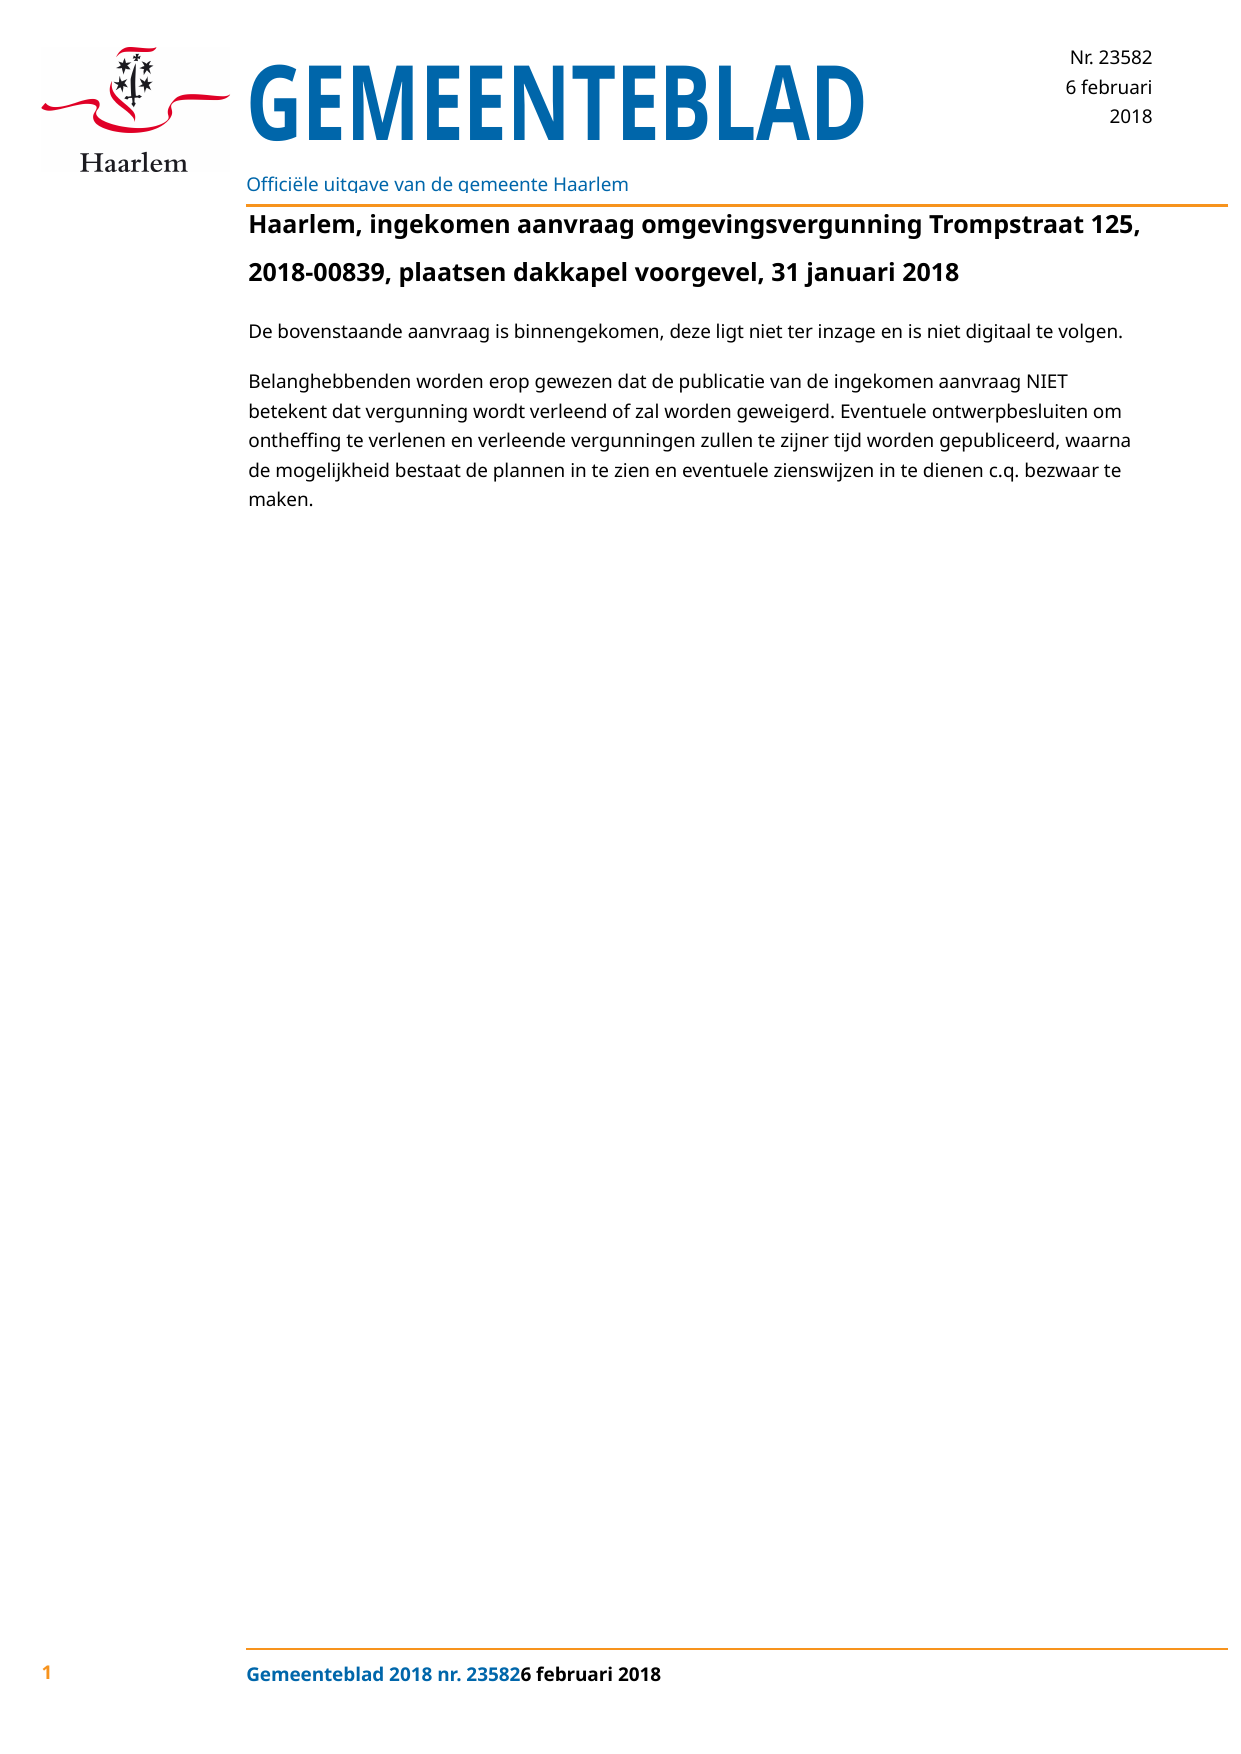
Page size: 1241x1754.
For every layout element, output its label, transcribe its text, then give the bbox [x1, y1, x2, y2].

picture [41, 47, 231, 172]
text Belanghebbenden worden erop gewezen dat de publicatie van de ingekomen aanvraag NIET betekent dat vergunning wordt verleend of zal worden geweigerd. Eventuele ontwerpbesluiten om ontheffing te verlenen en verleende vergunningen zullen te zijner tijd worden gepubliceerd, waarna de mogelijkheid bestaat de plannen in te zien en eventuele zienswijzen in te dienen c.q. bezwaar te maken. [248, 368, 1152, 512]
text De bovenstaande aanvraag is binnengekomen, deze ligt niet ter inzage en is niet digitaal te volgen. [248, 318, 1152, 344]
text Haarlem, ingekomen aanvraag omgevingsvergunning Trompstraat 125, 2018-00839, plaatsen dakkapel voorgevel, 31 januari 2018 [248, 207, 1152, 288]
